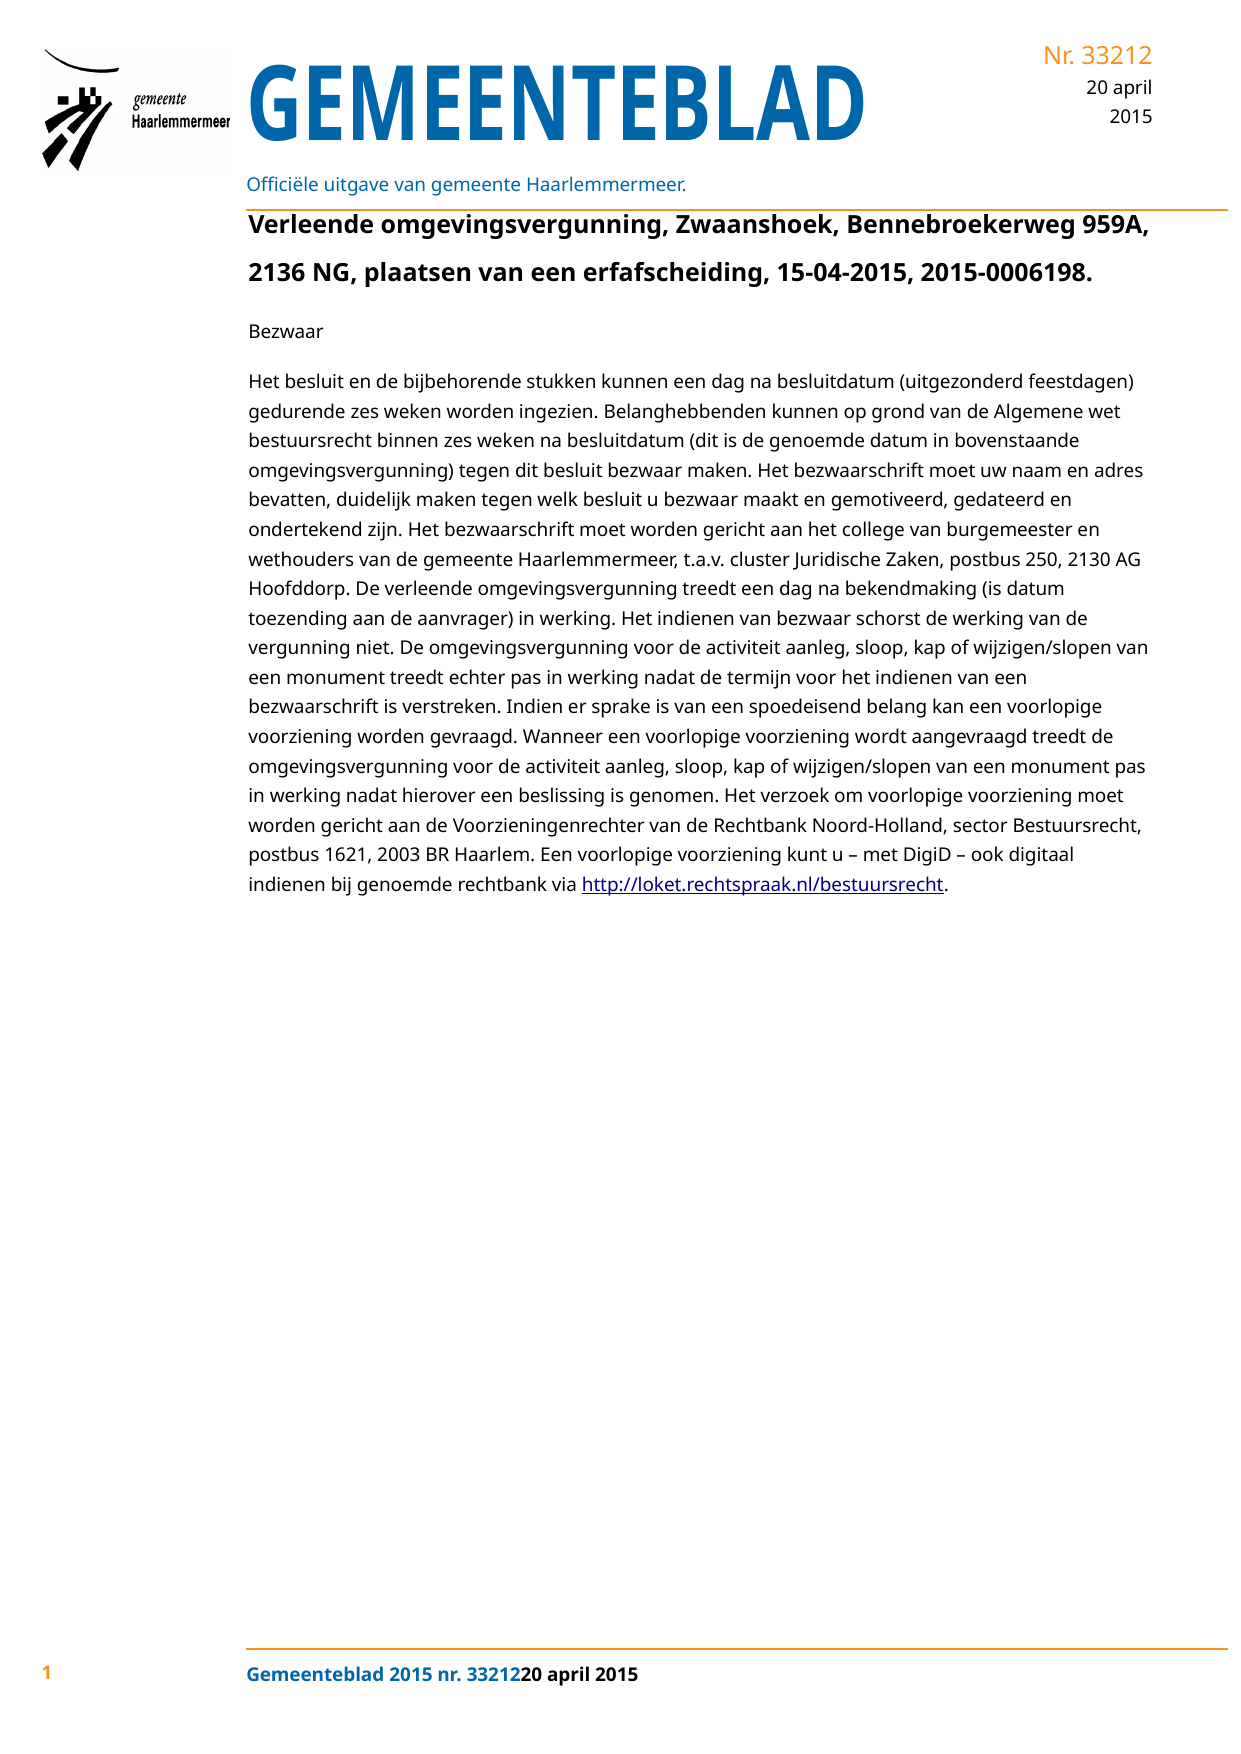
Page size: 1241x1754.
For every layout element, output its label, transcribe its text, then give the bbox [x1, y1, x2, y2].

text Bezwaar [248, 318, 1152, 344]
text Het besluit en de bijbehorende stukken kunnen een dag na besluitdatum (uitgezonderd feestdagen) gedurende zes weken worden ingezien. Belanghebbenden kunnen op grond van de Algemene wet bestuursrecht binnen zes weken na besluitdatum (dit is de genoemde datum in bovenstaande omgevingsvergunning) tegen dit besluit bezwaar maken. Het bezwaarschrift moet uw naam en adres bevatten, duidelijk maken tegen welk besluit u bezwaar maakt en gemotiveerd, gedateerd en ondertekend zijn. Het bezwaarschrift moet worden gericht aan het college van burgemeester en wethouders van de gemeente Haarlemmermeer, t.a.v. cluster Juridische Zaken, postbus 250, 2130 AG Hoofddorp. De verleende omgevingsvergunning treedt een dag na bekendmaking (is datum toezending aan de aanvrager) in werking. Het indienen van bezwaar schorst de werking van de vergunning niet. De omgevingsvergunning voor de activiteit aanleg, sloop, kap of wijzigen/slopen van een monument treedt echter pas in werking nadat de termijn voor het indienen van een bezwaarschrift is verstreken. Indien er sprake is van een spoedeisend belang kan een voorlopige voorziening worden gevraagd. Wanneer een voorlopige voorziening wordt aangevraagd treedt de omgevingsvergunning voor de activiteit aanleg, sloop, kap of wijzigen/slopen van een monument pas in werking nadat hierover een beslissing is genomen. Het verzoek om voorlopige voorziening moet worden gericht aan de Voorzieningenrechter van de Rechtbank Noord-Holland, sector Bestuursrecht, postbus 1621, 2003 BR Haarlem. Een voorlopige voorziening kunt u – met DigiD – ook digitaal indienen bij genoemde rechtbank via http://loket.rechtspraak.nl/bestuursrecht. [248, 368, 1152, 897]
picture [41, 47, 231, 172]
text Verleende omgevingsvergunning, Zwaanshoek, Bennebroekerweg 959A, 2136 NG, plaatsen van een erfafscheiding, 15-04-2015, 2015-0006198. [248, 211, 1152, 288]
